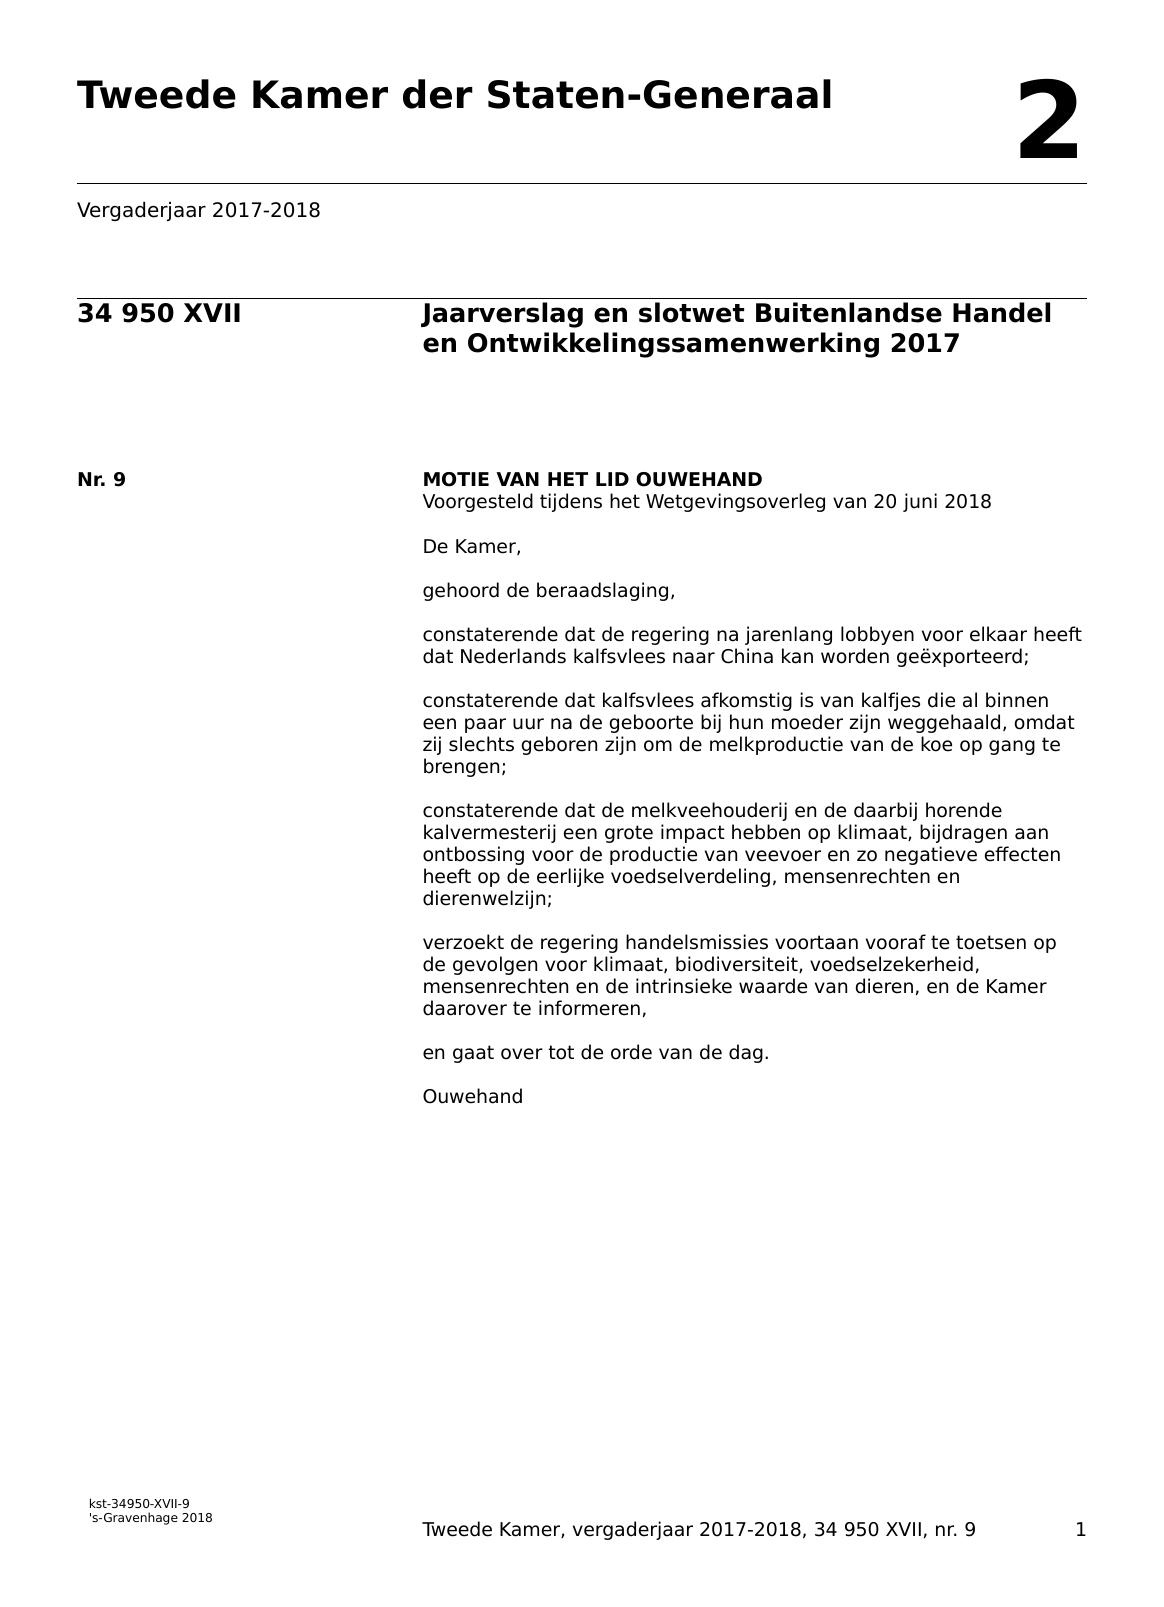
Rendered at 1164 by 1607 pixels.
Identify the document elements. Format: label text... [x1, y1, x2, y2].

text gehoord de beraadslaging, [422, 580, 1087, 602]
table_header Tweede Kamer der Staten-Generaal [77, 59, 886, 183]
text kst-34950-XVII-9 [88, 1497, 323, 1511]
text Voorgesteld tijdens het Wetgevingsoverleg van 20 juni 2018 [422, 491, 1087, 513]
text verzoekt de regering handelsmissies voortaan vooraf te toetsen op de gevolgen voor klimaat, biodiversiteit, voedselzekerheid, mensenrechten en de intrinsieke waarde van dieren, en de Kamer daarover te informeren, [422, 932, 1087, 1020]
subtitle Nr. 9 MOTIE VAN HET LID OUWEHAND [77, 469, 1087, 491]
subtitle 34 950 XVII Jaarverslag en slotwet Buitenlandse Handel en Ontwikkelingssamenwerking 2017 [77, 299, 1087, 358]
text constaterende dat de melkveehouderij en de daarbij horende kalvermesterij een grote impact hebben op klimaat, bijdragen aan ontbossing voor de productie van veevoer en zo negatieve effecten heeft op de eerlijke voedselverdeling, mensenrechten en dierenwelzijn; [422, 800, 1087, 910]
text en gaat over tot de orde van de dag. [422, 1042, 1087, 1064]
text Ouwehand [422, 1086, 1087, 1108]
text 's-Gravenhage 2018 [88, 1511, 323, 1525]
table_cell Vergaderjaar 2017-2018 [77, 184, 1087, 298]
text constaterende dat de regering na jarenlang lobbyen voor elkaar heeft dat Nederlands kalfsvlees naar China kan worden geëxporteerd; [422, 624, 1087, 668]
text De Kamer, [422, 536, 1087, 557]
text constaterende dat kalfsvlees afkomstig is van kalfjes die al binnen een paar uur na de geboorte bij hun moeder zijn weggehaald, omdat zij slechts geboren zijn om de melkproductie van de koe op gang te brengen; [422, 690, 1087, 778]
table_header 2 [886, 59, 1087, 183]
